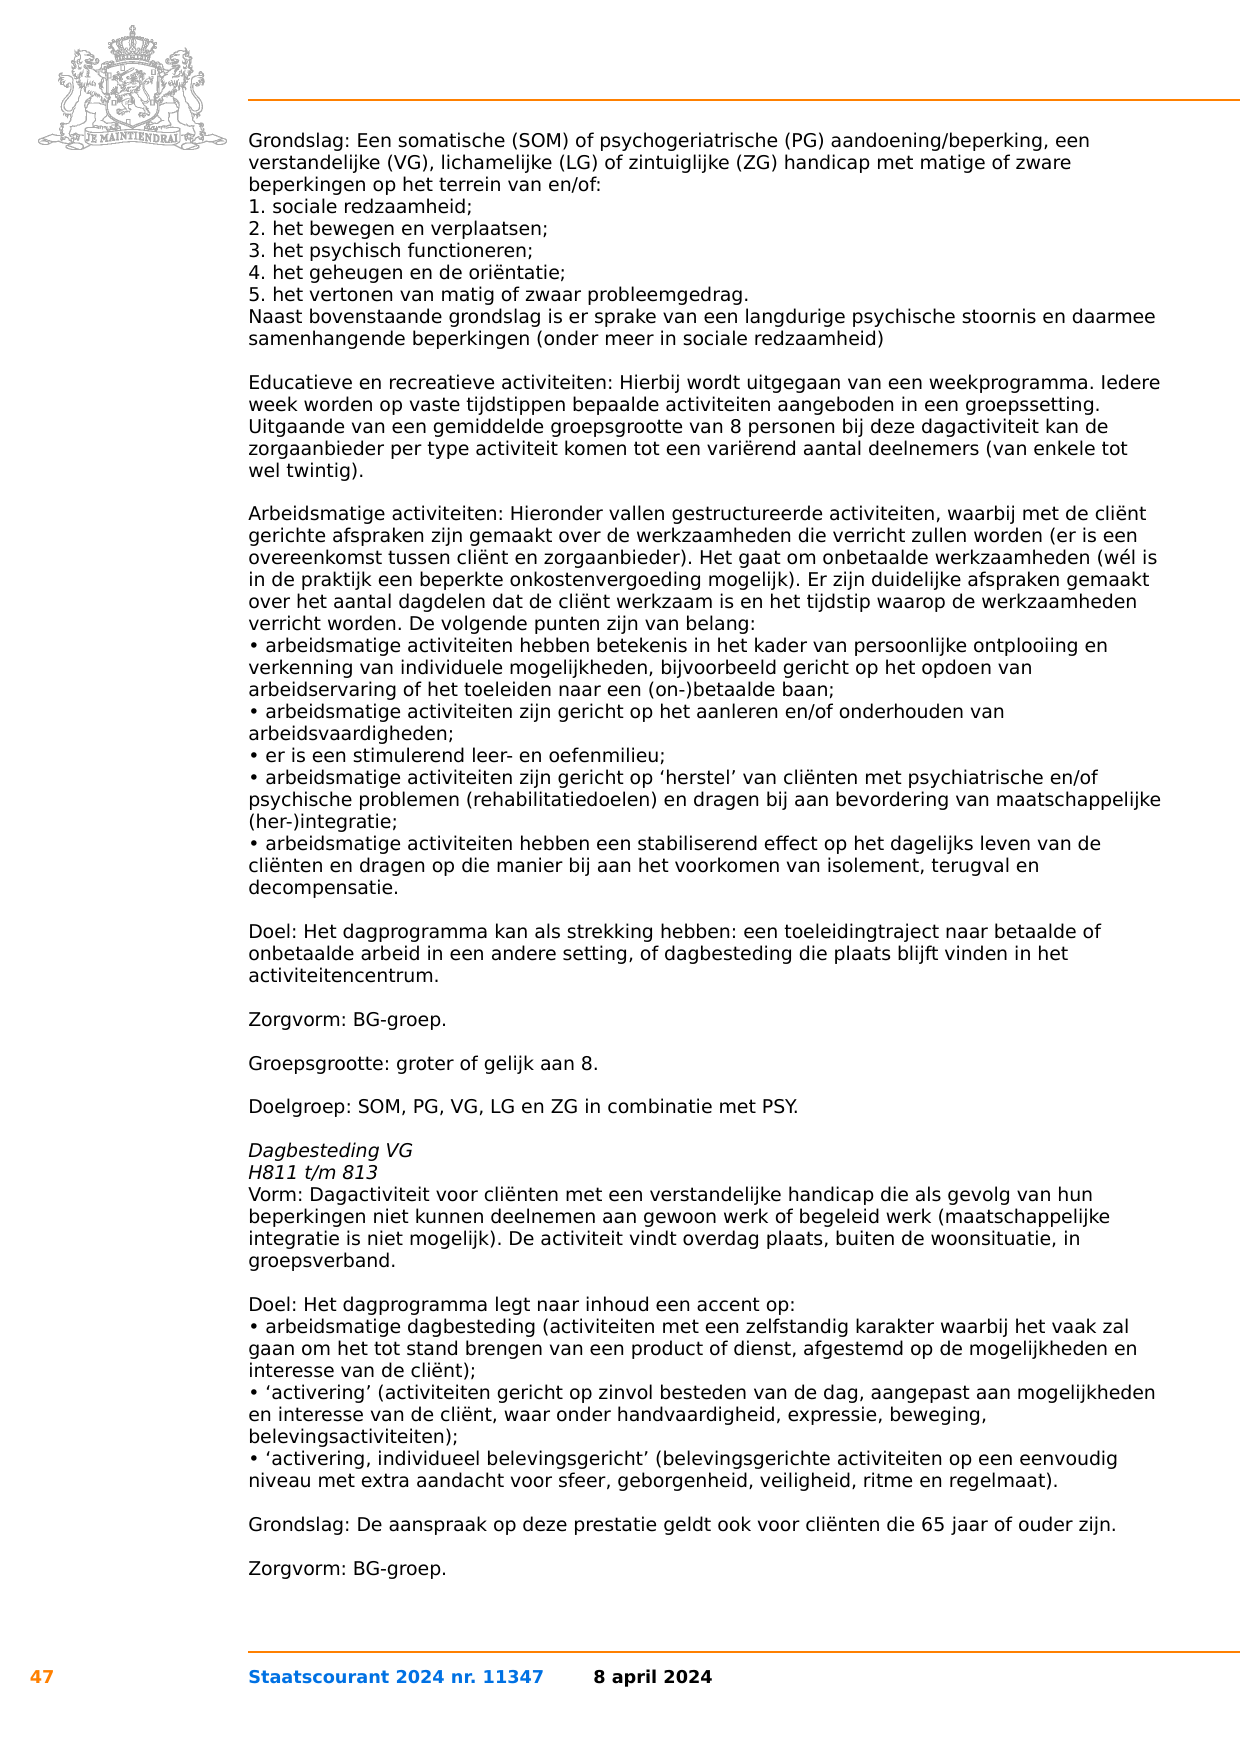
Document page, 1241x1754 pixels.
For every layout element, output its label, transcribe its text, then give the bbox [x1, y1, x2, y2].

text Educatieve en recreatieve activiteiten: Hierbij wordt uitgegaan van een weekprogramma. Iedere week worden op vaste tijdstippen bepaalde activiteiten aangeboden in een groepssetting. Uitgaande van een gemiddelde groepsgrootte van 8 personen bij deze dagactiviteit kan de zorgaanbieder per type activiteit komen tot een variërend aantal deelnemers (van enkele tot wel twintig). [248, 372, 1163, 481]
text Zorgvorm: BG-groep. [248, 1009, 1163, 1031]
text Vorm: Dagactiviteit voor cliënten met een verstandelijke handicap die als gevolg van hun beperkingen niet kunnen deelnemen aan gewoon werk of begeleid werk (maatschappelijke integratie is niet mogelijk). De activiteit vindt overdag plaats, buiten de woonsituatie, in groepsverband. [248, 1184, 1163, 1272]
text • arbeidsmatige activiteiten zijn gericht op het aanleren en/of onderhouden van arbeidsvaardigheden; [248, 701, 1163, 745]
text 5. het vertonen van matig of zwaar probleemgedrag. [248, 284, 1163, 306]
text • arbeidsmatige activiteiten zijn gericht op ‘herstel’ van cliënten met psychiatrische en/of psychische problemen (rehabilitatiedoelen) en dragen bij aan bevordering van maatschappelijke (her-)integratie; [248, 767, 1163, 833]
text Grondslag: De aanspraak op deze prestatie geldt ook voor cliënten die 65 jaar of ouder zijn. [248, 1514, 1163, 1536]
text • arbeidsmatige activiteiten hebben een stabiliserend effect op het dagelijks leven van de cliënten en dragen op die manier bij aan het voorkomen van isolement, terugval en decompensatie. [248, 833, 1163, 899]
text 3. het psychisch functioneren; [248, 240, 1163, 262]
text Grondslag: Een somatische (SOM) of psychogeriatrische (PG) aandoening/beperking, een verstandelijke (VG), lichamelijke (LG) of zintuiglijke (ZG) handicap met matige of zware beperkingen op het terrein van en/of: [248, 130, 1163, 196]
text • arbeidsmatige dagbesteding (activiteiten met een zelfstandig karakter waarbij het vaak zal gaan om het tot stand brengen van een product of dienst, afgestemd op de mogelijkheden en interesse van de cliënt); [248, 1316, 1163, 1382]
text Zorgvorm: BG-groep. [248, 1557, 1163, 1579]
text Naast bovenstaande grondslag is er sprake van een langdurige psychische stoornis en daarmee samenhangende beperkingen (onder meer in sociale redzaamheid) [248, 306, 1163, 350]
text 4. het geheugen en de oriëntatie; [248, 262, 1163, 284]
picture [38, 25, 227, 150]
text • er is een stimulerend leer- en oefenmilieu; [248, 745, 1163, 767]
text Doel: Het dagprogramma legt naar inhoud een accent op: [248, 1294, 1163, 1316]
text • arbeidsmatige activiteiten hebben betekenis in het kader van persoonlijke ontplooiing en verkenning van individuele mogelijkheden, bijvoorbeeld gericht op het opdoen van arbeidservaring of het toeleiden naar een (on-)betaalde baan; [248, 635, 1163, 701]
text 1. sociale redzaamheid; [248, 196, 1163, 218]
text H811 t/m 813 [248, 1162, 1163, 1184]
text • ‘activering, individueel belevingsgericht’ (belevingsgerichte activiteiten op een eenvoudig niveau met extra aandacht voor sfeer, geborgenheid, veiligheid, ritme en regelmaat). [248, 1448, 1163, 1492]
text Doel: Het dagprogramma kan als strekking hebben: een toeleidingtraject naar betaalde of onbetaalde arbeid in een andere setting, of dagbesteding die plaats blijft vinden in het activiteitencentrum. [248, 921, 1163, 987]
text Groepsgrootte: groter of gelijk aan 8. [248, 1052, 1163, 1074]
text • ‘activering’ (activiteiten gericht op zinvol besteden van de dag, aangepast aan mogelijkheden en interesse van de cliënt, waar onder handvaardigheid, expressie, beweging, belevingsactiviteiten); [248, 1382, 1163, 1448]
text Arbeidsmatige activiteiten: Hieronder vallen gestructureerde activiteiten, waarbij met de cliënt gerichte afspraken zijn gemaakt over de werkzaamheden die verricht zullen worden (er is een overeenkomst tussen cliënt en zorgaanbieder). Het gaat om onbetaalde werkzaamheden (wél is in de praktijk een beperkte onkostenvergoeding mogelijk). Er zijn duidelijke afspraken gemaakt over het aantal dagdelen dat de cliënt werkzaam is en het tijdstip waarop de werkzaamheden verricht worden. De volgende punten zijn van belang: [248, 503, 1163, 635]
text 2. het bewegen en verplaatsen; [248, 218, 1163, 240]
text Dagbesteding VG [248, 1140, 1163, 1162]
text Doelgroep: SOM, PG, VG, LG en ZG in combinatie met PSY. [248, 1096, 1163, 1118]
